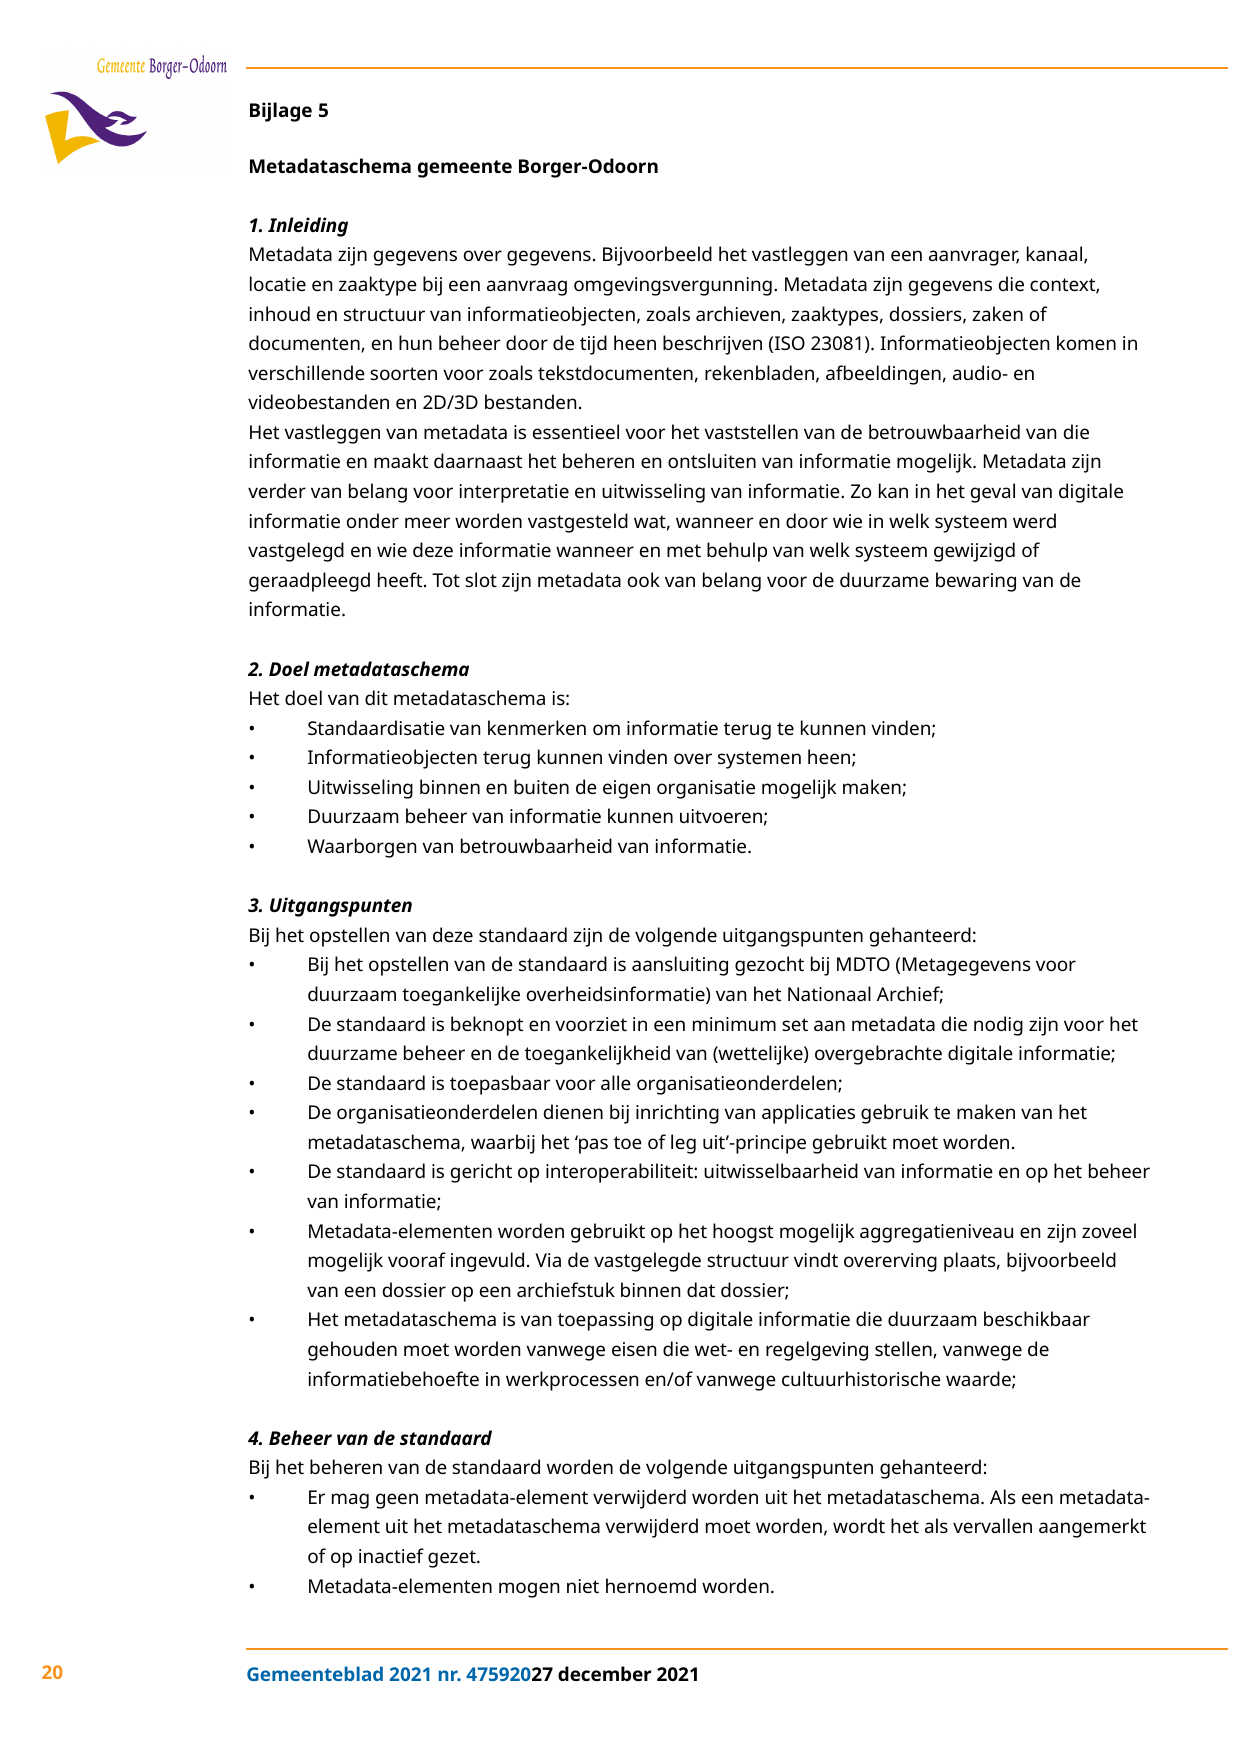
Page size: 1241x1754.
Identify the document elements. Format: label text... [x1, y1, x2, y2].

text Metadata zijn gegevens over gegevens. Bijvoorbeeld het vastleggen van een aanvrager, kanaal, locatie en zaaktype bij een aanvraag omgevingsvergunning. Metadata zijn gegevens die context, inhoud en structuur van informatieobjecten, zoals archieven, zaaktypes, dossiers, zaken of documenten, en hun beheer door de tijd heen beschrijven (ISO 23081). Informatieobjecten komen in verschillende soorten voor zoals tekstdocumenten, rekenbladen, afbeeldingen, audio- en videobestanden en 2D/3D bestanden. [248, 242, 1152, 415]
text 1. Inleiding [248, 212, 1152, 238]
list De standaard is toepasbaar voor alle organisatieonderdelen; [248, 1070, 1152, 1096]
list Informatieobjecten terug kunnen vinden over systemen heen; [248, 744, 1152, 770]
list Bij het opstellen van de standaard is aansluiting gezocht bij MDTO (Metagegevens voor duurzaam toegankelijke overheidsinformatie) van het Nationaal Archief; [248, 952, 1152, 1007]
list Het metadataschema is van toepassing op digitale informatie die duurzaam beschikbaar gehouden moet worden vanwege eisen die wet- en regelgeving stellen, vanwege de informatiebehoefte in werkprocessen en/of vanwege cultuurhistorische waarde; [248, 1307, 1152, 1392]
list De standaard is beknopt en voorziet in een minimum set aan metadata die nodig zijn voor het duurzame beheer en de toegankelijkheid van (wettelijke) overgebrachte digitale informatie; [248, 1011, 1152, 1066]
text 4. Beheer van de standaard [248, 1425, 1152, 1451]
list Metadata-elementen worden gebruikt op het hoogst mogelijk aggregatieniveau en zijn zoveel mogelijk vooraf ingevuld. Via de vastgelegde structuur vindt overerving plaats, bijvoorbeeld van een dossier op een archiefstuk binnen dat dossier; [248, 1218, 1152, 1303]
list Er mag geen metadata-element verwijderd worden uit het metadataschema. Als een metadata-element uit het metadataschema verwijderd moet worden, wordt het als vervallen aangemerkt of op inactief gezet. [248, 1484, 1152, 1569]
text Bij het beheren van de standaard worden de volgende uitgangspunten gehanteerd: [248, 1454, 1152, 1480]
text 2. Doel metadataschema [248, 656, 1152, 682]
picture [41, 47, 231, 172]
list Uitwisseling binnen en buiten de eigen organisatie mogelijk maken; [248, 774, 1152, 800]
list Metadata-elementen mogen niet hernoemd worden. [248, 1573, 1152, 1599]
list Waarborgen van betrouwbaarheid van informatie. [248, 833, 1152, 859]
text Bij het opstellen van deze standaard zijn de volgende uitgangspunten gehanteerd: [248, 922, 1152, 948]
list De standaard is gericht op interoperabiliteit: uitwisselbaarheid van informatie en op het beheer van informatie; [248, 1159, 1152, 1214]
text 3. Uitgangspunten [248, 892, 1152, 918]
text Het doel van dit metadataschema is: [248, 685, 1152, 711]
list Duurzaam beheer van informatie kunnen uitvoeren; [248, 804, 1152, 829]
text Metadataschema gemeente Borger-Odoorn [248, 153, 1152, 179]
text Bijlage 5 [248, 95, 1152, 123]
list Standaardisatie van kenmerken om informatie terug te kunnen vinden; [248, 715, 1152, 741]
text Het vastleggen van metadata is essentieel voor het vaststellen van de betrouwbaarheid van die informatie en maakt daarnaast het beheren en ontsluiten van informatie mogelijk. Metadata zijn verder van belang voor interpretatie en uitwisseling van informatie. Zo kan in het geval van digitale informatie onder meer worden vastgesteld wat, wanneer en door wie in welk systeem werd vastgelegd en wie deze informatie wanneer en met behulp van welk systeem gewijzigd of geraadpleegd heeft. Tot slot zijn metadata ook van belang voor de duurzame bewaring van de informatie. [248, 419, 1152, 622]
list De organisatieonderdelen dienen bij inrichting van applicaties gebruik te maken van het metadataschema, waarbij het ‘pas toe of leg uit’-principe gebruikt moet worden. [248, 1099, 1152, 1155]
